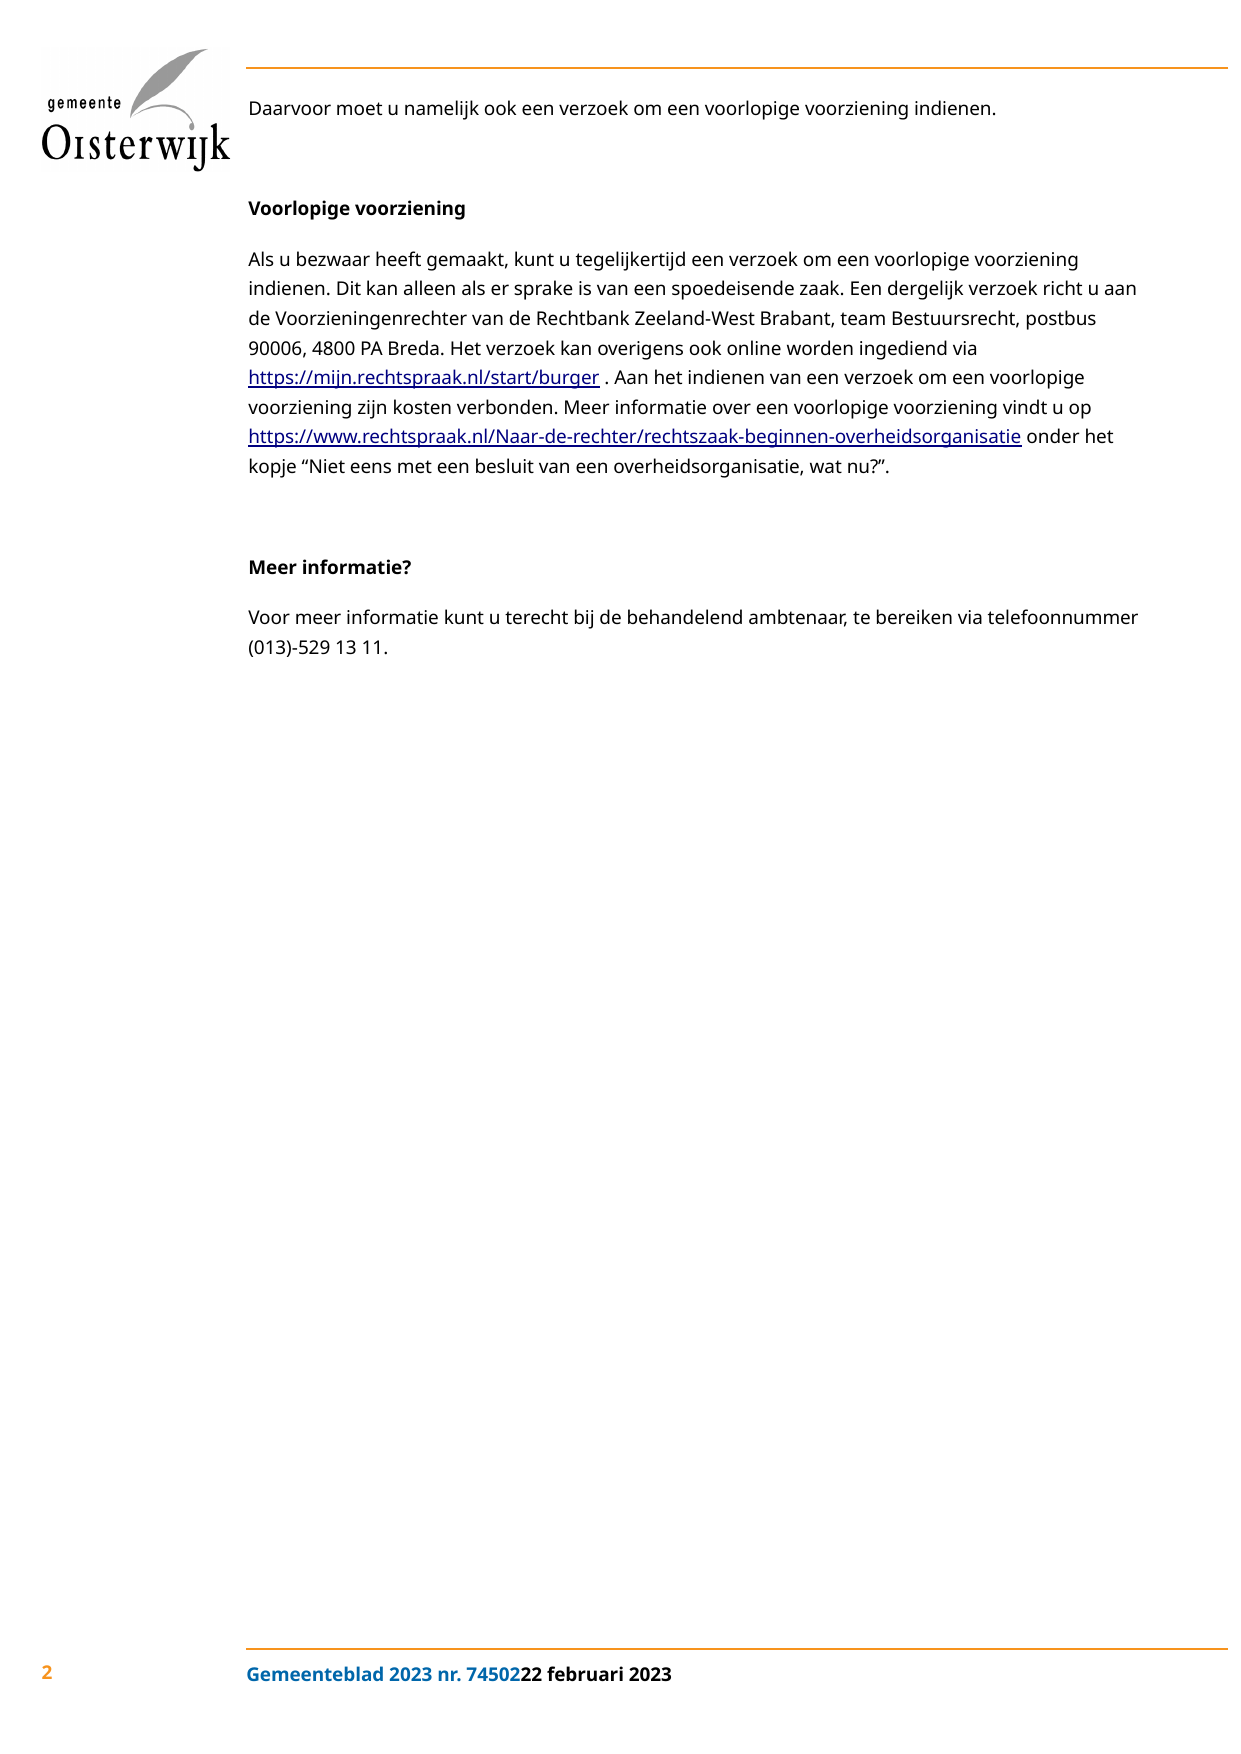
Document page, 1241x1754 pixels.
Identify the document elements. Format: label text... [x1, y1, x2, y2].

text Als u bezwaar heeft gemaakt, kunt u tegelijkertijd een verzoek om een voorlopige voorziening indienen. Dit kan alleen als er sprake is van een spoedeisende zaak. Een dergelijk verzoek richt u aan de Voorzieningenrechter van de Rechtbank Zeeland-West Brabant, team Bestuursrecht, postbus 90006, 4800 PA Breda. Het verzoek kan overigens ook online worden ingediend via https://mijn.rechtspraak.nl/start/burger . Aan het indienen van een verzoek om een voorlopige voorziening zijn kosten verbonden. Meer informatie over een voorlopige voorziening vindt u op https://www.rechtspraak.nl/Naar-de-rechter/rechtszaak-beginnen-overheidsorganisatie onder het kopje “Niet eens met een besluit van een overheidsorganisatie, wat nu?”. [248, 246, 1152, 479]
picture [41, 47, 231, 172]
text Voorlopige voorziening [248, 196, 1152, 221]
text Voor meer informatie kunt u terecht bij de behandelend ambtenaar, te bereiken via telefoonnummer (013)-529 13 11. [248, 604, 1152, 660]
text Daarvoor moet u namelijk ook een verzoek om een voorlopige voorziening indienen. [248, 95, 1152, 121]
text Meer informatie? [248, 554, 1152, 580]
